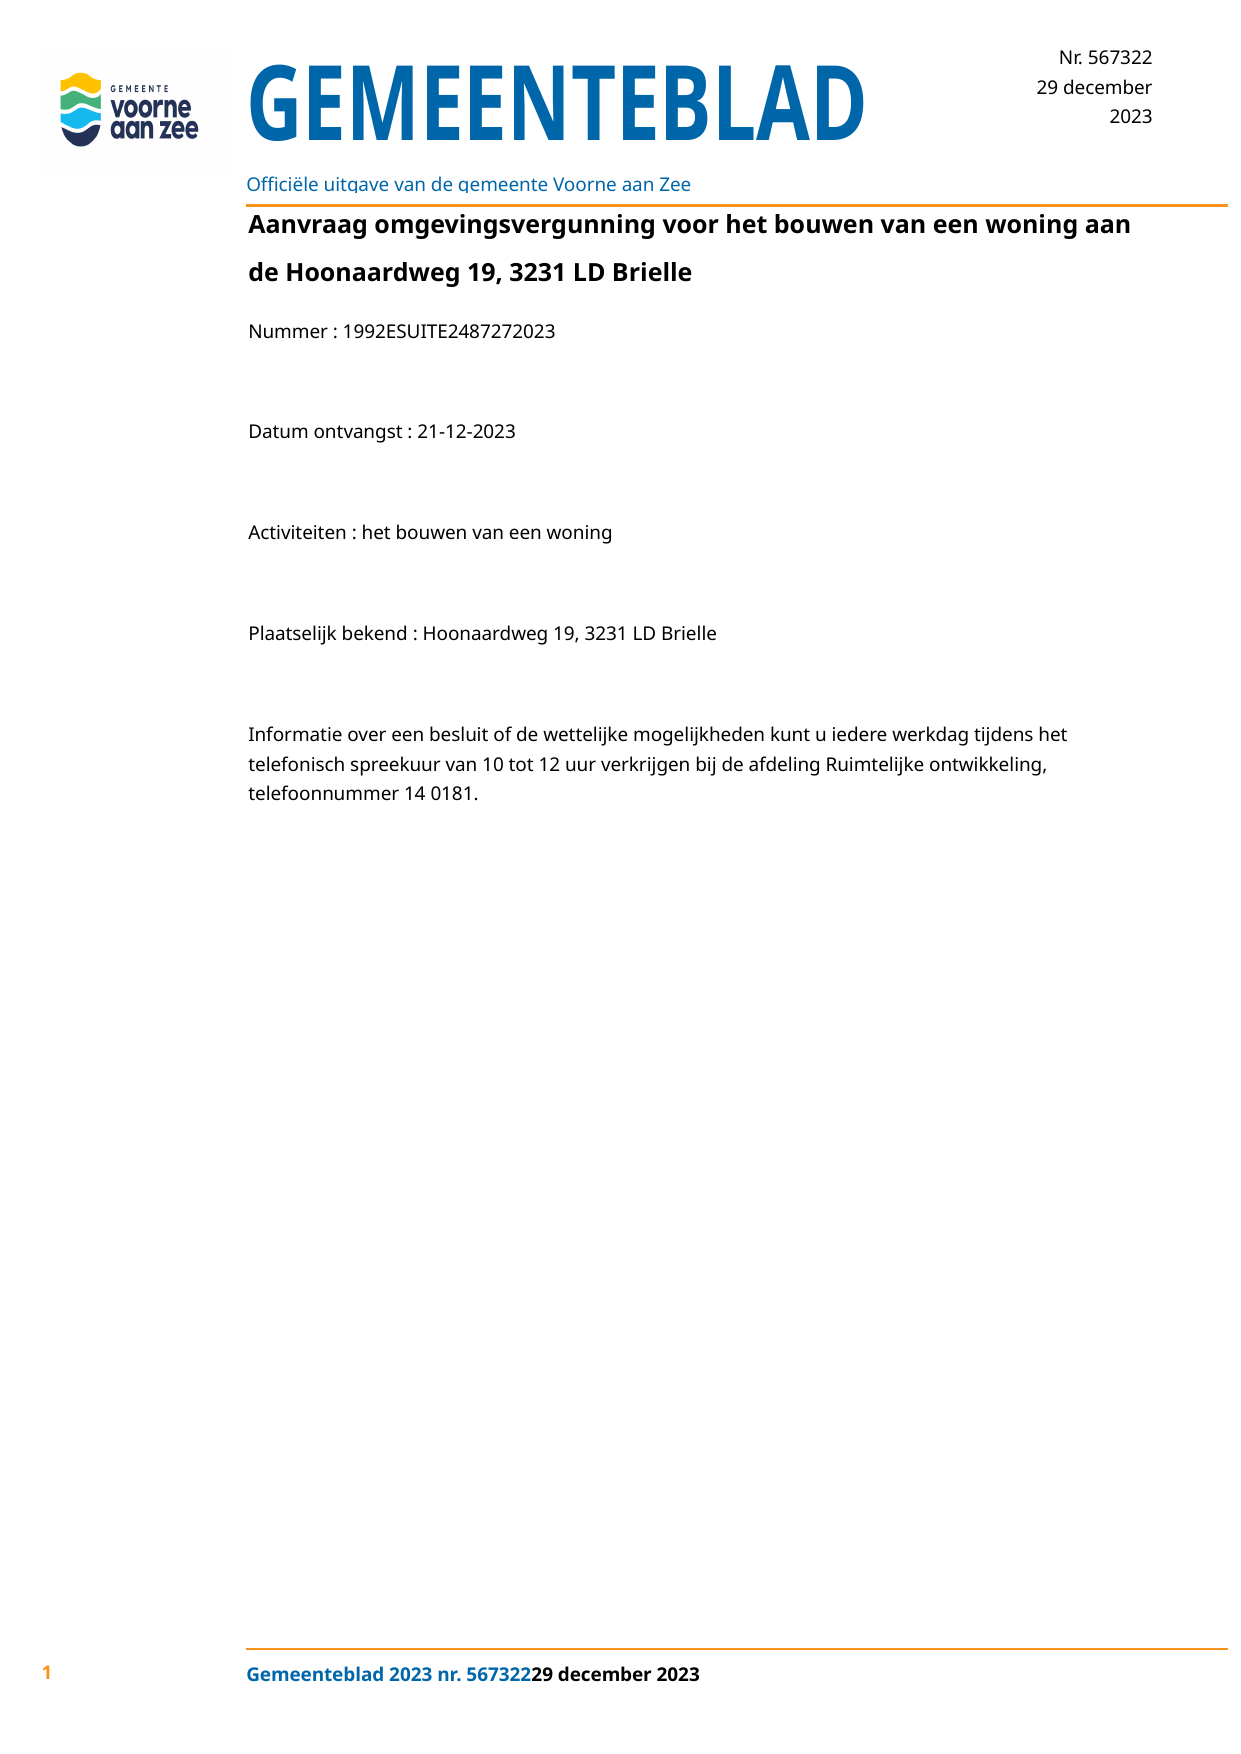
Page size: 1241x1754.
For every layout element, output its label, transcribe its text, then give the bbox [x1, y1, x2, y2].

picture [41, 47, 231, 172]
text Plaatselijk bekend : Hoonaardweg 19, 3231 LD Brielle [248, 620, 1152, 646]
text Aanvraag omgevingsvergunning voor het bouwen van een woning aan de Hoonaardweg 19, 3231 LD Brielle [248, 207, 1152, 288]
text Informatie over een besluit of de wettelijke mogelijkheden kunt u iedere werkdag tijdens het telefonisch spreekuur van 10 tot 12 uur verkrijgen bij de afdeling Ruimtelijke ontwikkeling, telefoonnummer 14 0181. [248, 721, 1152, 806]
text Nummer : 1992ESUITE2487272023 [248, 318, 1152, 344]
text Activiteiten : het bouwen van een woning [248, 519, 1152, 545]
text Datum ontvangst : 21-12-2023 [248, 419, 1152, 444]
